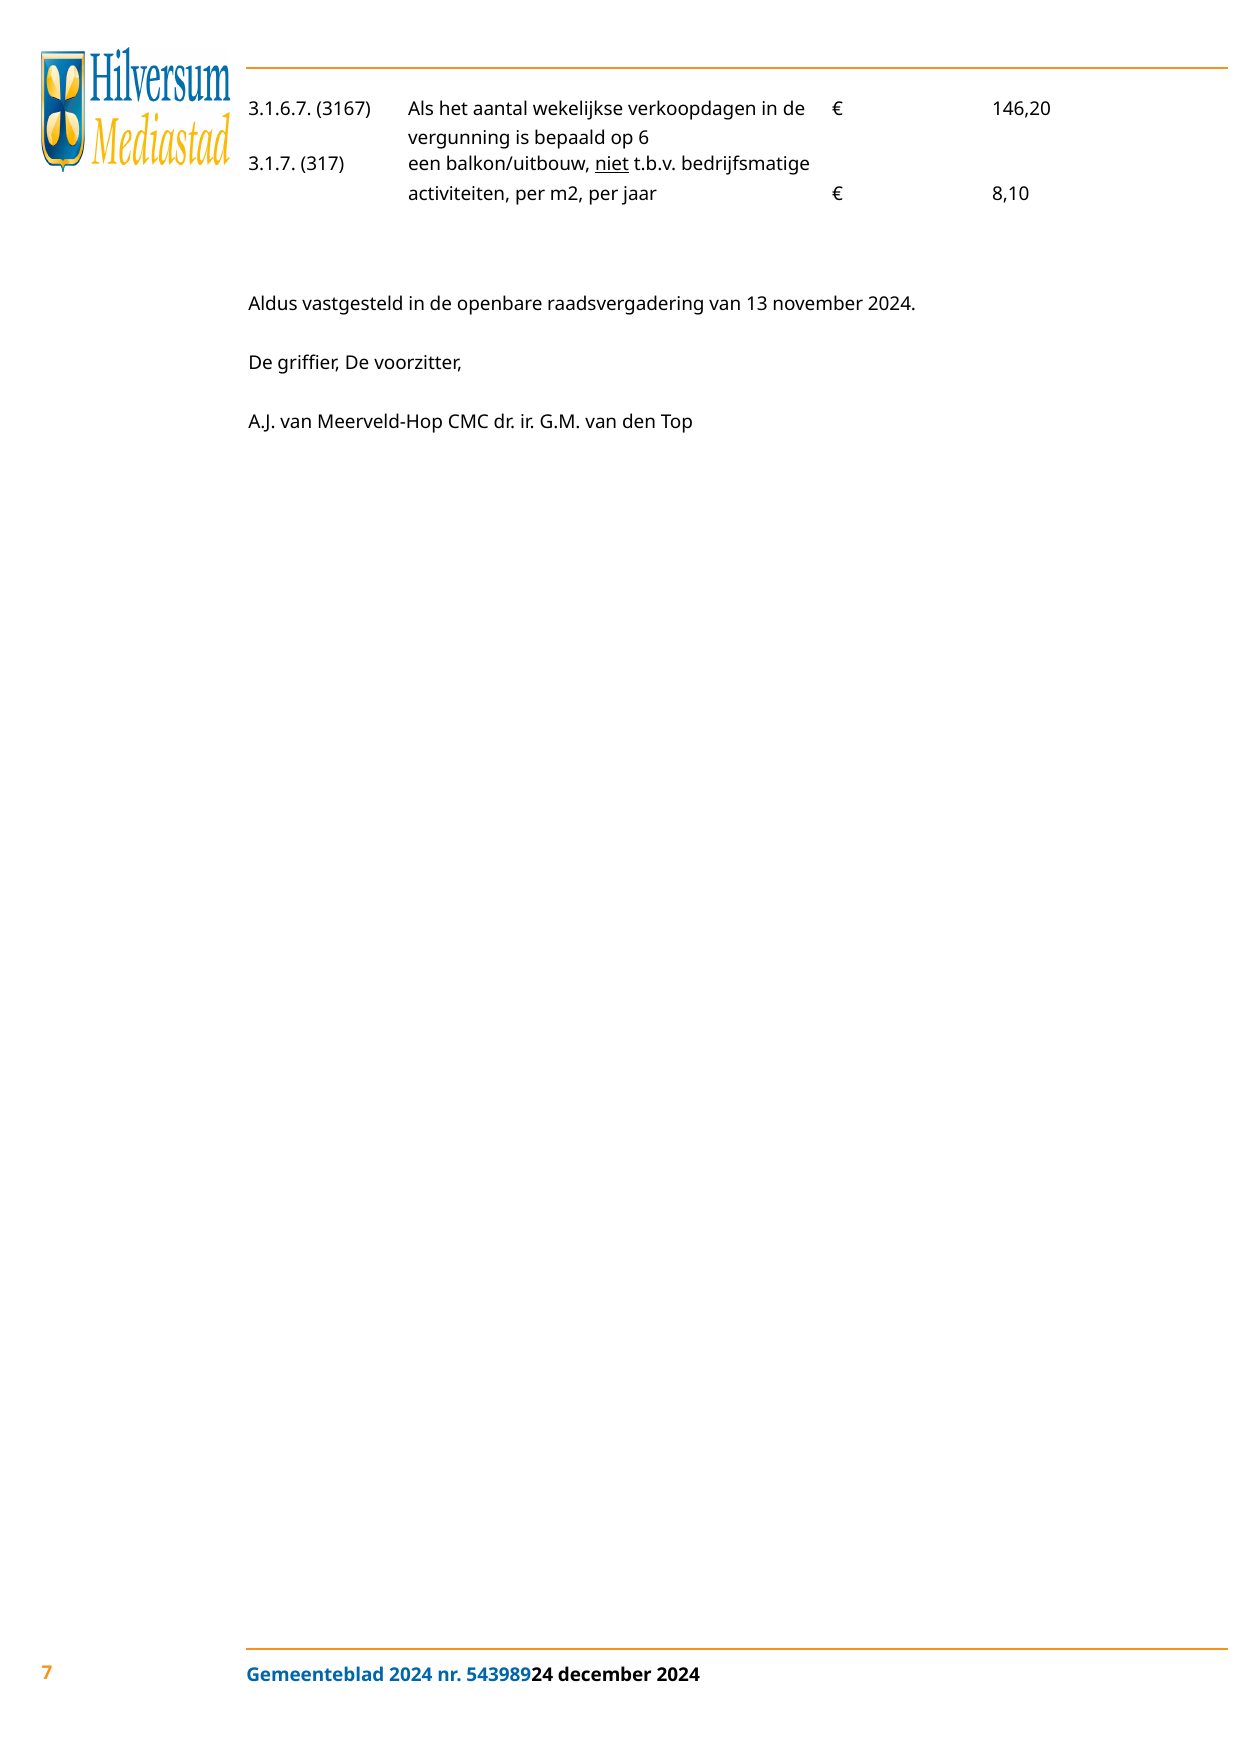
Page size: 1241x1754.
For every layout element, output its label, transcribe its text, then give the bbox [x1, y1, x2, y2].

table_cell 8,10 [992, 150, 1152, 205]
picture [41, 47, 231, 172]
table_cell [248, 205, 408, 231]
table_cell Als het aantal wekelijkse verkoopdagen in de vergunning is bepaald op 6 [408, 95, 832, 150]
table_cell een balkon/uitbouw, niet t.b.v. bedrijfsmatige activiteiten, per m2, per jaar [408, 150, 832, 205]
table_cell [408, 205, 832, 231]
text Aldus vastgesteld in de openbare raadsvergadering van 13 november 2024. [248, 290, 1152, 315]
table_cell [832, 231, 992, 257]
table_cell [992, 205, 1152, 231]
text De griffier, De voorzitter, [248, 349, 1152, 374]
table_cell € [832, 150, 992, 205]
table_cell [992, 231, 1152, 257]
text A.J. van Meerveld-Hop CMC dr. ir. G.M. van den Top [248, 408, 1152, 434]
table_cell [248, 231, 408, 257]
table_cell [408, 231, 832, 257]
table_cell 3.1.6.7. (3167) [248, 95, 408, 150]
table_cell 3.1.7. (317) [248, 150, 408, 205]
table_cell 146,20 [992, 95, 1152, 150]
table_cell € [832, 95, 992, 150]
table_cell [832, 205, 992, 231]
